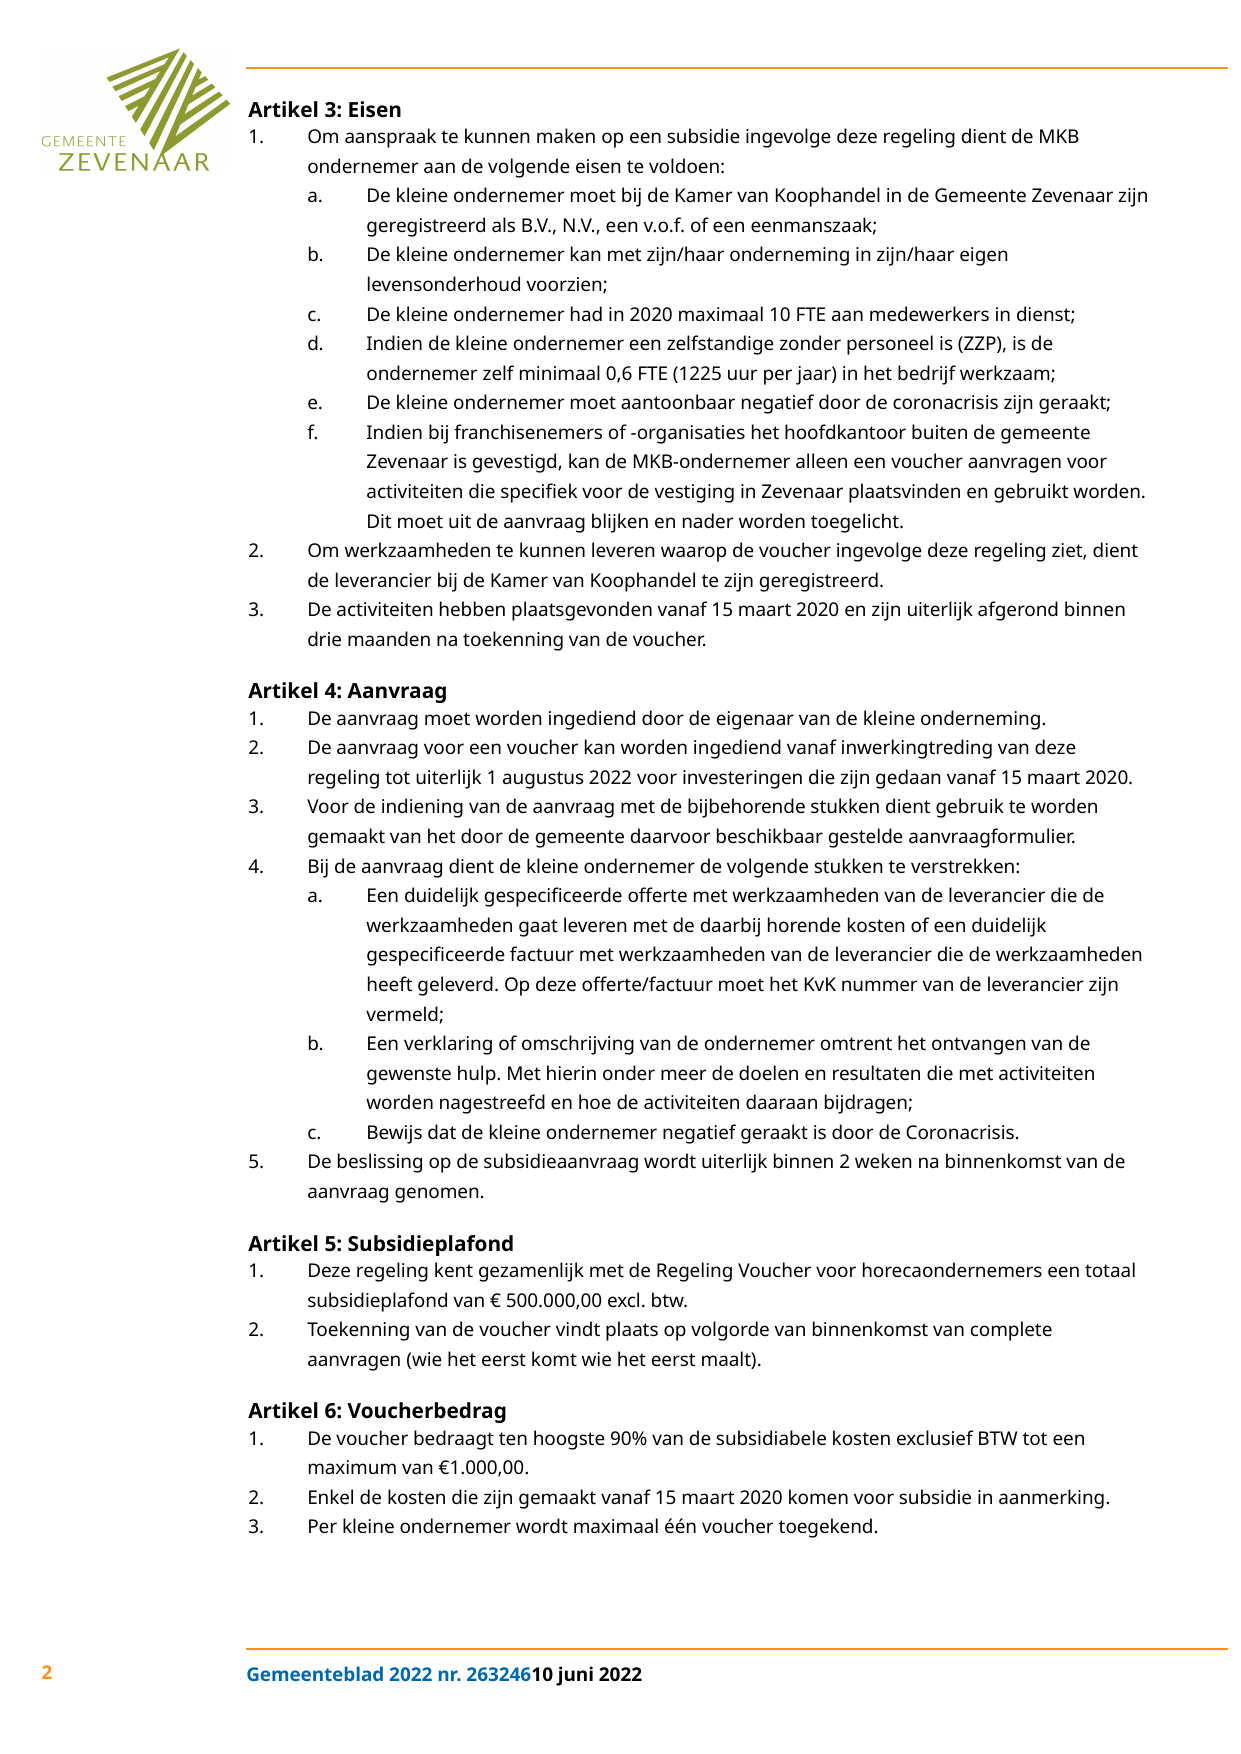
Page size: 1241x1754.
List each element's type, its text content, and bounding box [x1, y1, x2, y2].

list De aanvraag moet worden ingediend door de eigenaar van de kleine onderneming. [248, 705, 1152, 731]
list Indien bij franchisenemers of -organisaties het hoofdkantoor buiten de gemeente Zevenaar is gevestigd, kan de MKB-ondernemer alleen een voucher aanvragen voor activiteiten die specifiek voor de vestiging in Zevenaar plaatsvinden en gebruikt worden. Dit moet uit de aanvraag blijken en nader worden toegelicht. [307, 419, 1152, 533]
text Artikel 4: Aanvraag [248, 677, 1152, 705]
list De kleine ondernemer moet bij de Kamer van Koophandel in de Gemeente Zevenaar zijn geregistreerd als B.V., N.V., een v.o.f. of een eenmanszaak; [307, 182, 1152, 238]
list Om aanspraak te kunnen maken op een subsidie ingevolge deze regeling dient de MKB ondernemer aan de volgende eisen te voldoen: [248, 123, 1152, 178]
list De kleine ondernemer moet aantoonbaar negatief door de coronacrisis zijn geraakt; [307, 389, 1152, 415]
list Een duidelijk gespecificeerde offerte met werkzaamheden van de leverancier die de werkzaamheden gaat leveren met de daarbij horende kosten of een duidelijk gespecificeerde factuur met werkzaamheden van de leverancier die de werkzaamheden heeft geleverd. Op deze offerte/factuur moet het KvK nummer van de leverancier zijn vermeld; [307, 882, 1152, 1027]
text Artikel 3: Eisen [248, 95, 1152, 123]
list De voucher bedraagt ten hoogste 90% van de subsidiabele kosten exclusief BTW tot een maximum van €1.000,00. [248, 1425, 1152, 1480]
list Bij de aanvraag dient de kleine ondernemer de volgende stukken te verstrekken: [248, 853, 1152, 879]
list Enkel de kosten die zijn gemaakt vanaf 15 maart 2020 komen voor subsidie in aanmerking. [248, 1484, 1152, 1510]
text Artikel 5: Subsidieplafond [248, 1229, 1152, 1257]
list Voor de indiening van de aanvraag met de bijbehorende stukken dient gebruik te worden gemaakt van het door de gemeente daarvoor beschikbaar gestelde aanvraagformulier. [248, 794, 1152, 849]
list Bewijs dat de kleine ondernemer negatief geraakt is door de Coronacrisis. [307, 1119, 1152, 1145]
list De activiteiten hebben plaatsgevonden vanaf 15 maart 2020 en zijn uiterlijk afgerond binnen drie maanden na toekenning van de voucher. [248, 597, 1152, 652]
list Deze regeling kent gezamenlijk met de Regeling Voucher voor horecaondernemers een totaal subsidieplafond van € 500.000,00 excl. btw. [248, 1257, 1152, 1312]
list Een verklaring of omschrijving van de ondernemer omtrent het ontvangen van de gewenste hulp. Met hierin onder meer de doelen en resultaten die met activiteiten worden nagestreefd en hoe de activiteiten daaraan bijdragen; [307, 1030, 1152, 1115]
list Toekenning van de voucher vindt plaats op volgorde van binnenkomst van complete aanvragen (wie het eerst komt wie het eerst maalt). [248, 1316, 1152, 1372]
list De kleine ondernemer had in 2020 maximaal 10 FTE aan medewerkers in dienst; [307, 301, 1152, 326]
list De aanvraag voor een voucher kan worden ingediend vanaf inwerkingtreding van deze regeling tot uiterlijk 1 augustus 2022 voor investeringen die zijn gedaan vanaf 15 maart 2020. [248, 734, 1152, 790]
list De kleine ondernemer kan met zijn/haar onderneming in zijn/haar eigen levensonderhoud voorzien; [307, 242, 1152, 297]
picture [41, 47, 231, 172]
list Om werkzaamheden te kunnen leveren waarop de voucher ingevolge deze regeling ziet, dient de leverancier bij de Kamer van Koophandel te zijn geregistreerd. [248, 537, 1152, 593]
list Per kleine ondernemer wordt maximaal één voucher toegekend. [248, 1513, 1152, 1539]
list De beslissing op de subsidieaanvraag wordt uiterlijk binnen 2 weken na binnenkomst van de aanvraag genomen. [248, 1149, 1152, 1204]
text Artikel 6: Voucherbedrag [248, 1396, 1152, 1425]
list Indien de kleine ondernemer een zelfstandige zonder personeel is (ZZP), is de ondernemer zelf minimaal 0,6 FTE (1225 uur per jaar) in het bedrijf werkzaam; [307, 330, 1152, 386]
